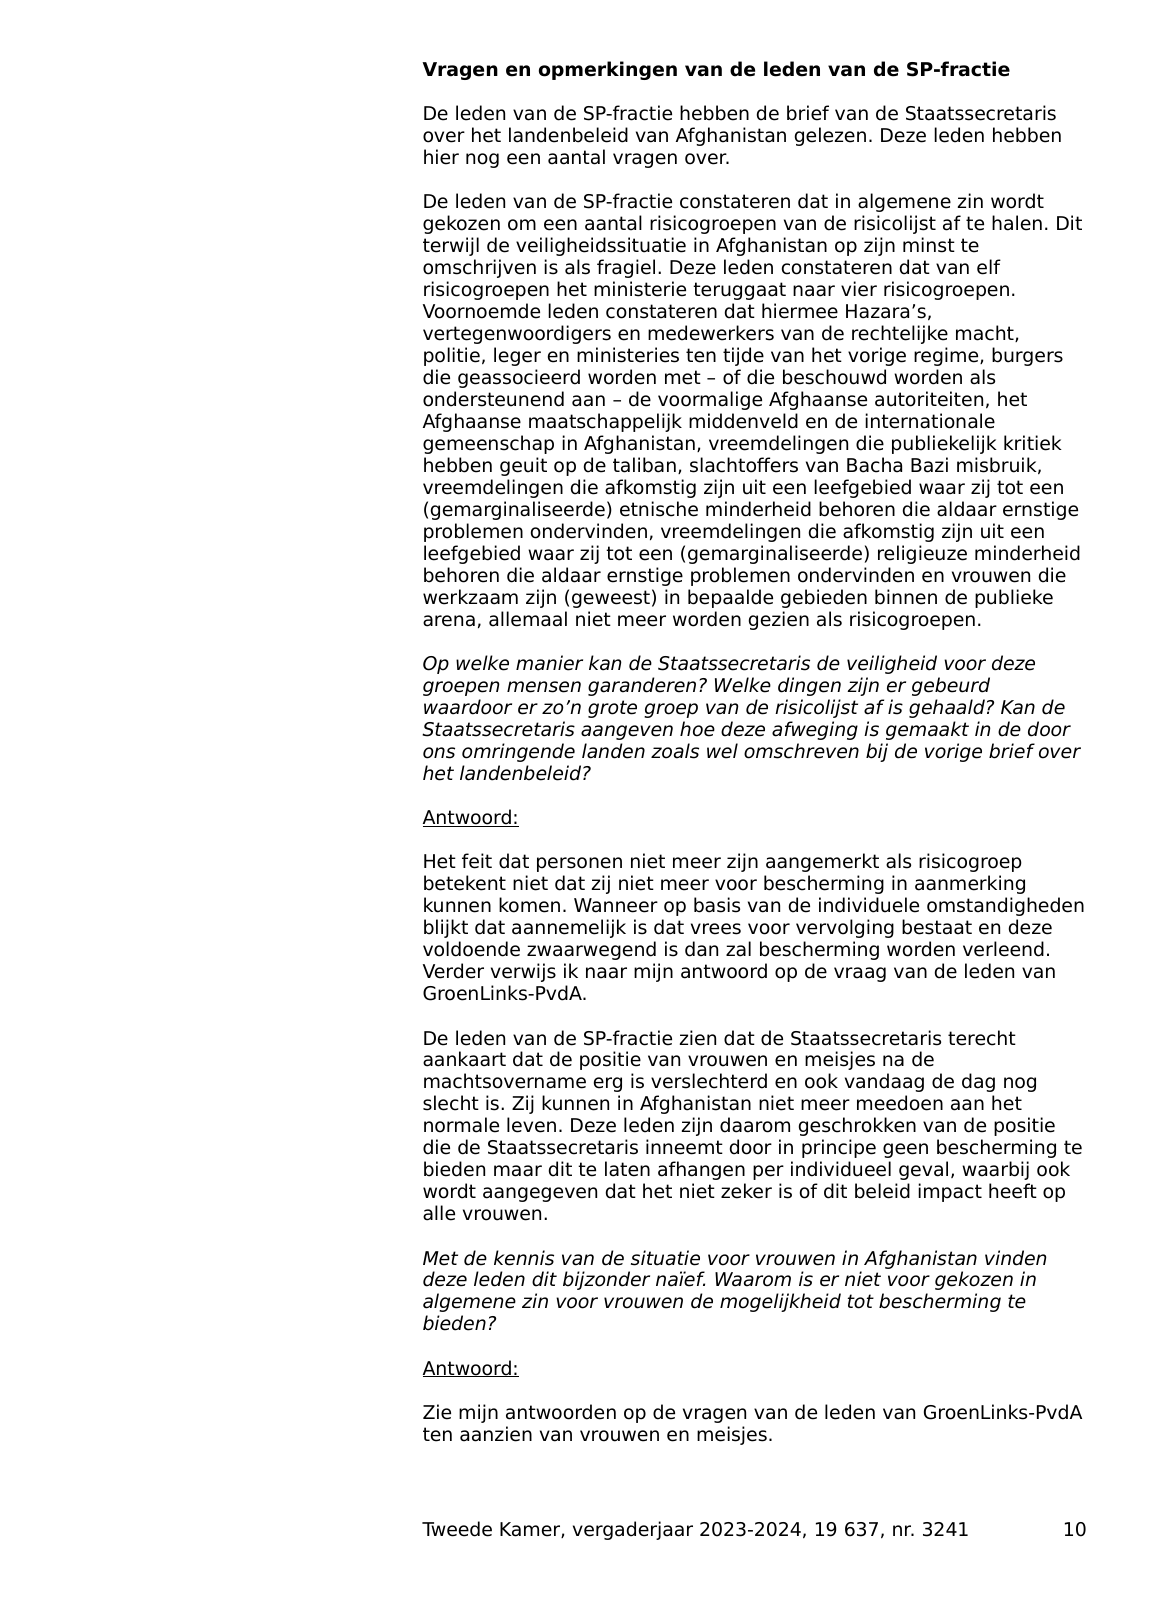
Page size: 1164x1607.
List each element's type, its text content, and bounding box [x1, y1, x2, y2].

text Op welke manier kan de Staatssecretaris de veiligheid voor deze groepen mensen garanderen? Welke dingen zijn er gebeurd waardoor er zo’n grote groep van de risicolijst af is gehaald? Kan de Staatssecretaris aangeven hoe deze afweging is gemaakt in de door ons omringende landen zoals wel omschreven bij de vorige brief over het landenbeleid? [422, 653, 1087, 785]
text Zie mijn antwoorden op de vragen van de leden van GroenLinks-PvdA ten aanzien van vrouwen en meisjes. [422, 1402, 1087, 1446]
subtitle Antwoord: [422, 807, 1087, 829]
text Met de kennis van de situatie voor vrouwen in Afghanistan vinden deze leden dit bijzonder naïef. Waarom is er niet voor gekozen in algemene zin voor vrouwen de mogelijkheid tot bescherming te bieden? [422, 1247, 1087, 1335]
text De leden van de SP-fractie zien dat de Staatssecretaris terecht aankaart dat de positie van vrouwen en meisjes na de machtsovername erg is verslechterd en ook vandaag de dag nog slecht is. Zij kunnen in Afghanistan niet meer meedoen aan het normale leven. Deze leden zijn daarom geschrokken van de positie die de Staatssecretaris inneemt door in principe geen bescherming te bieden maar dit te laten afhangen per individueel geval, waarbij ook wordt aangegeven dat het niet zeker is of dit beleid impact heeft op alle vrouwen. [422, 1027, 1087, 1225]
text De leden van de SP-fractie hebben de brief van de Staatssecretaris over het landenbeleid van Afghanistan gelezen. Deze leden hebben hier nog een aantal vragen over. [422, 103, 1087, 169]
text Het feit dat personen niet meer zijn aangemerkt als risicogroep betekent niet dat zij niet meer voor bescherming in aanmerking kunnen komen. Wanneer op basis van de individuele omstandigheden blijkt dat aannemelijk is dat vrees voor vervolging bestaat en deze voldoende zwaarwegend is dan zal bescherming worden verleend. Verder verwijs ik naar mijn antwoord op de vraag van de leden van GroenLinks-PvdA. [422, 851, 1087, 1005]
text De leden van de SP-fractie constateren dat in algemene zin wordt gekozen om een aantal risicogroepen van de risicolijst af te halen. Dit terwijl de veiligheidssituatie in Afghanistan op zijn minst te omschrijven is als fragiel. Deze leden constateren dat van elf risicogroepen het ministerie teruggaat naar vier risicogroepen. Voornoemde leden constateren dat hiermee Hazara’s, vertegenwoordigers en medewerkers van de rechtelijke macht, politie, leger en ministeries ten tijde van het vorige regime, burgers die geassocieerd worden met – of die beschouwd worden als ondersteunend aan – de voormalige Afghaanse autoriteiten, het Afghaanse maatschappelijk middenveld en de internationale gemeenschap in Afghanistan, vreemdelingen die publiekelijk kritiek hebben geuit op de taliban, slachtoffers van Bacha Bazi misbruik, vreemdelingen die afkomstig zijn uit een leefgebied waar zij tot een (gemarginaliseerde) etnische minderheid behoren die aldaar ernstige problemen ondervinden, vreemdelingen die afkomstig zijn uit een leefgebied waar zij tot een (gemarginaliseerde) religieuze minderheid behoren die aldaar ernstige problemen ondervinden en vrouwen die werkzaam zijn (geweest) in bepaalde gebieden binnen de publieke arena, allemaal niet meer worden gezien als risicogroepen. [422, 191, 1087, 631]
subtitle Vragen en opmerkingen van de leden van de SP-fractie [422, 59, 1087, 81]
subtitle Antwoord: [422, 1357, 1087, 1379]
